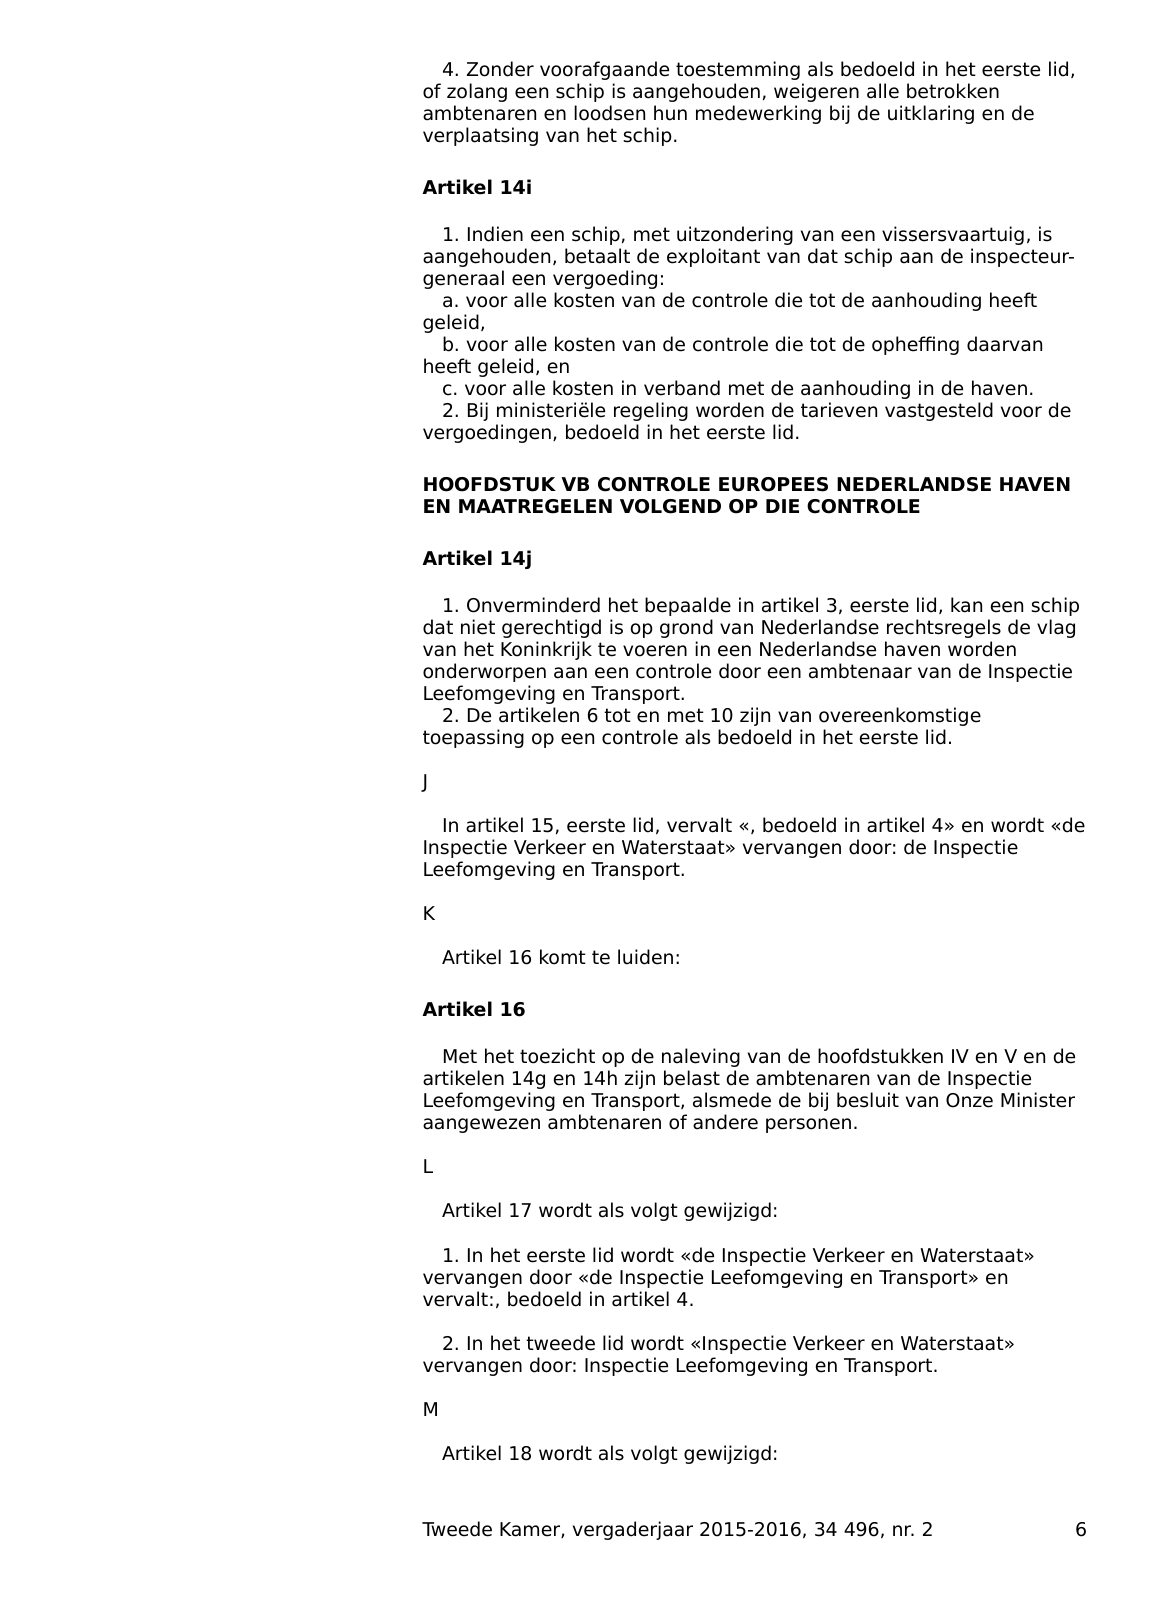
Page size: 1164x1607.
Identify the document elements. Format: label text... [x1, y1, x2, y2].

text b. voor alle kosten van de controle die tot de opheffing daarvan heeft geleid, en [422, 334, 1087, 378]
subtitle Artikel 14i [422, 177, 1087, 199]
text K [422, 903, 1087, 925]
text a. voor alle kosten van de controle die tot de aanhouding heeft geleid, [422, 290, 1087, 334]
text Artikel 16 komt te luiden: [422, 947, 1087, 969]
text Artikel 17 wordt als volgt gewijzigd: [422, 1200, 1087, 1222]
text 4. Zonder voorafgaande toestemming als bedoeld in het eerste lid, of zolang een schip is aangehouden, weigeren alle betrokken ambtenaren en loodsen hun medewerking bij de uitklaring en de verplaatsing van het schip. [422, 59, 1087, 147]
text L [422, 1156, 1087, 1178]
subtitle HOOFDSTUK VB CONTROLE EUROPEES NEDERLANDSE HAVEN EN MAATREGELEN VOLGEND OP DIE CONTROLE [422, 474, 1087, 518]
text In artikel 15, eerste lid, vervalt «, bedoeld in artikel 4» en wordt «de Inspectie Verkeer en Waterstaat» vervangen door: de Inspectie Leefomgeving en Transport. [422, 815, 1087, 881]
text Met het toezicht op de naleving van de hoofdstukken IV en V en de artikelen 14g en 14h zijn belast de ambtenaren van de Inspectie Leefomgeving en Transport, alsmede de bij besluit van Onze Minister aangewezen ambtenaren of andere personen. [422, 1046, 1087, 1134]
text 1. Indien een schip, met uitzondering van een vissersvaartuig, is aangehouden, betaalt de exploitant van dat schip aan de inspecteur-generaal een vergoeding: [422, 224, 1087, 290]
text J [422, 771, 1087, 793]
text 2. De artikelen 6 tot en met 10 zijn van overeenkomstige toepassing op een controle als bedoeld in het eerste lid. [422, 704, 1087, 748]
text M [422, 1399, 1087, 1421]
text c. voor alle kosten in verband met de aanhouding in de haven. [422, 378, 1087, 400]
subtitle Artikel 14j [422, 548, 1087, 570]
text 1. Onverminderd het bepaalde in artikel 3, eerste lid, kan een schip dat niet gerechtigd is op grond van Nederlandse rechtsregels de vlag van het Koninkrijk te voeren in een Nederlandse haven worden onderworpen aan een controle door een ambtenaar van de Inspectie Leefomgeving en Transport. [422, 595, 1087, 704]
text Artikel 18 wordt als volgt gewijzigd: [422, 1443, 1087, 1465]
text 2. In het tweede lid wordt «Inspectie Verkeer en Waterstaat» vervangen door: Inspectie Leefomgeving en Transport. [422, 1333, 1087, 1377]
text 1. In het eerste lid wordt «de Inspectie Verkeer en Waterstaat» vervangen door «de Inspectie Leefomgeving en Transport» en vervalt:, bedoeld in artikel 4. [422, 1244, 1087, 1311]
text 2. Bij ministeriële regeling worden de tarieven vastgesteld voor de vergoedingen, bedoeld in het eerste lid. [422, 400, 1087, 444]
subtitle Artikel 16 [422, 999, 1087, 1021]
